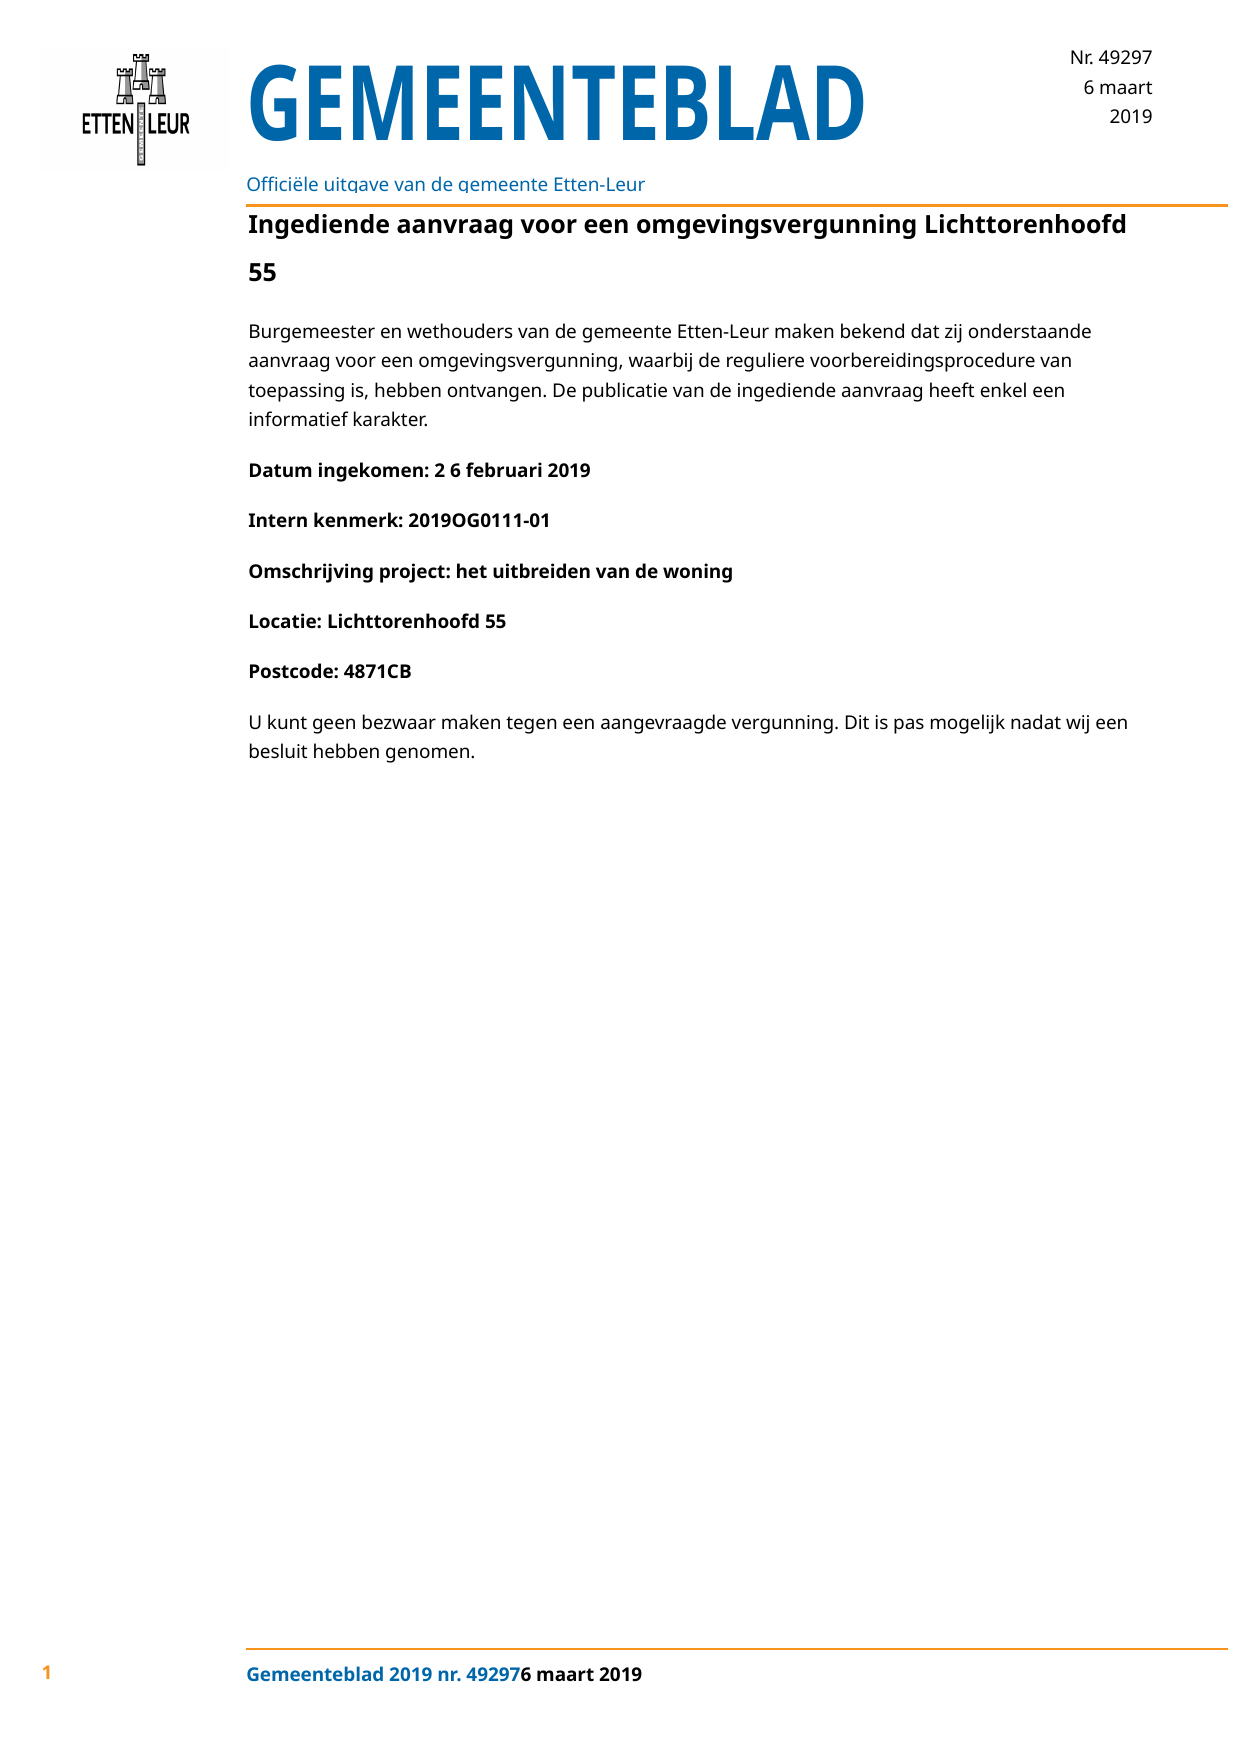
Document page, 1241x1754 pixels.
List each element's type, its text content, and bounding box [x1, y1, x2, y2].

picture [41, 47, 231, 172]
text U kunt geen bezwaar maken tegen een aangevraagde vergunning. Dit is pas mogelijk nadat wij een besluit hebben genomen. [248, 709, 1152, 764]
text Datum ingekomen: 2 6 februari 2019 [248, 457, 1152, 483]
text Burgemeester en wethouders van de gemeente Etten-Leur maken bekend dat zij onderstaande aanvraag voor een omgevingsvergunning, waarbij de reguliere voorbereidingsprocedure van toepassing is, hebben ontvangen. De publicatie van de ingediende aanvraag heeft enkel een informatief karakter. [248, 318, 1152, 432]
text Postcode: 4871CB [248, 659, 1152, 684]
text Ingediende aanvraag voor een omgevingsvergunning Lichttorenhoofd 55 [248, 207, 1152, 288]
text Intern kenmerk: 2019OG0111-01 [248, 507, 1152, 533]
text Locatie: Lichttorenhoofd 55 [248, 608, 1152, 634]
text Omschrijving project: het uitbreiden van de woning [248, 558, 1152, 584]
